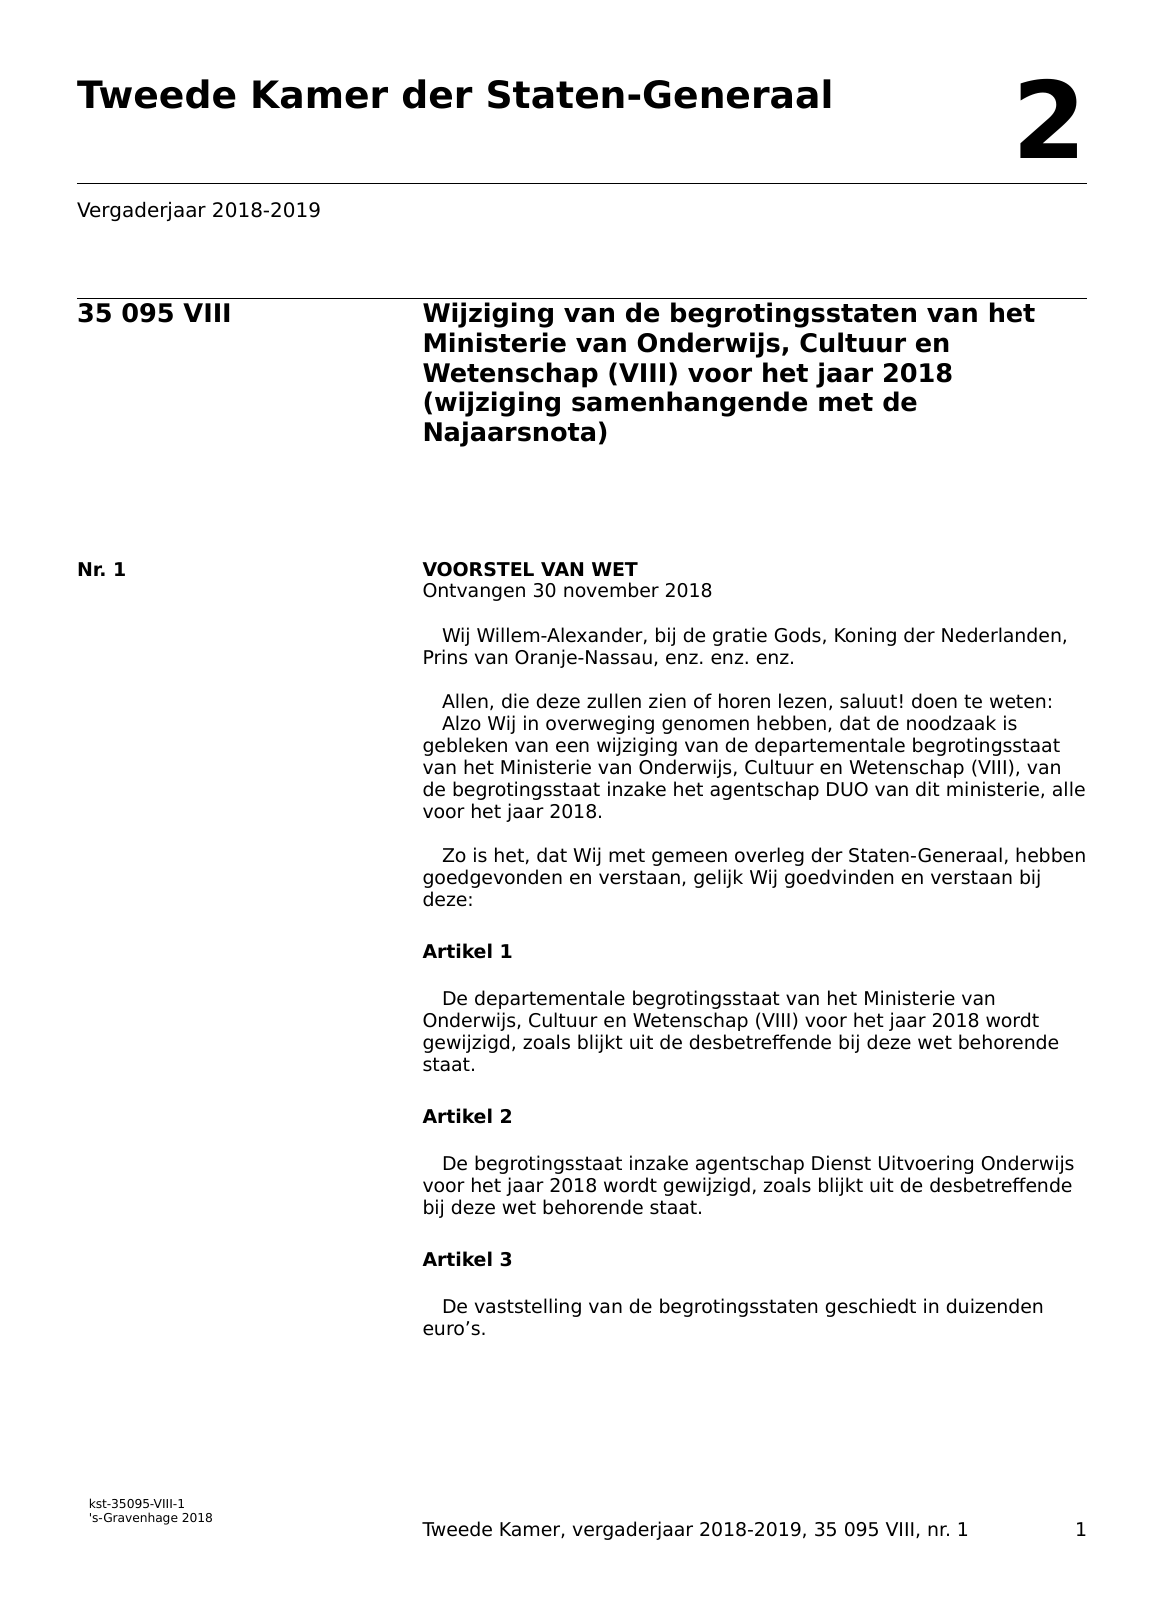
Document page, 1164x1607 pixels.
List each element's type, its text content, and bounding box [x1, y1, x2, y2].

table_header 2 [886, 59, 1087, 183]
text De departementale begrotingsstaat van het Ministerie van Onderwijs, Cultuur en Wetenschap (VIII) voor het jaar 2018 wordt gewijzigd, zoals blijkt uit de desbetreffende bij deze wet behorende staat. [422, 988, 1087, 1076]
text Alzo Wij in overweging genomen hebben, dat de noodzaak is gebleken van een wijziging van de departementale begrotingsstaat van het Ministerie van Onderwijs, Cultuur en Wetenschap (VIII), van de begrotingsstaat inzake het agentschap DUO van dit ministerie, alle voor het jaar 2018. [422, 713, 1087, 823]
text De begrotingsstaat inzake agentschap Dienst Uitvoering Onderwijs voor het jaar 2018 wordt gewijzigd, zoals blijkt uit de desbetreffende bij deze wet behorende staat. [422, 1153, 1087, 1218]
text Wij Willem-Alexander, bij de gratie Gods, Koning der Nederlanden, Prins van Oranje-Nassau, enz. enz. enz. [422, 624, 1087, 668]
text Ontvangen 30 november 2018 [422, 580, 1087, 602]
subtitle Nr. 1 VOORSTEL VAN WET [77, 558, 1087, 580]
table_cell Vergaderjaar 2018-2019 [77, 184, 1087, 298]
text Zo is het, dat Wij met gemeen overleg der Staten-Generaal, hebben goedgevonden en verstaan, gelijk Wij goedvinden en verstaan bij deze: [422, 845, 1087, 911]
text De vaststelling van de begrotingsstaten geschiedt in duizenden euro’s. [422, 1296, 1087, 1339]
text Allen, die deze zullen zien of horen lezen, saluut! doen te weten: [422, 691, 1087, 713]
subtitle Artikel 3 [422, 1248, 1087, 1271]
subtitle Artikel 1 [422, 941, 1087, 963]
table_header Tweede Kamer der Staten-Generaal [77, 59, 886, 183]
subtitle Artikel 2 [422, 1106, 1087, 1128]
subtitle 35 095 VIII Wijziging van de begrotingsstaten van het Ministerie van Onderwijs, Cultuur en Wetenschap (VIII) voor het jaar 2018 (wijziging samenhangende met de Najaarsnota) [77, 299, 1087, 447]
text kst-35095-VIII-1 [88, 1497, 323, 1511]
text 's-Gravenhage 2018 [88, 1511, 323, 1525]
